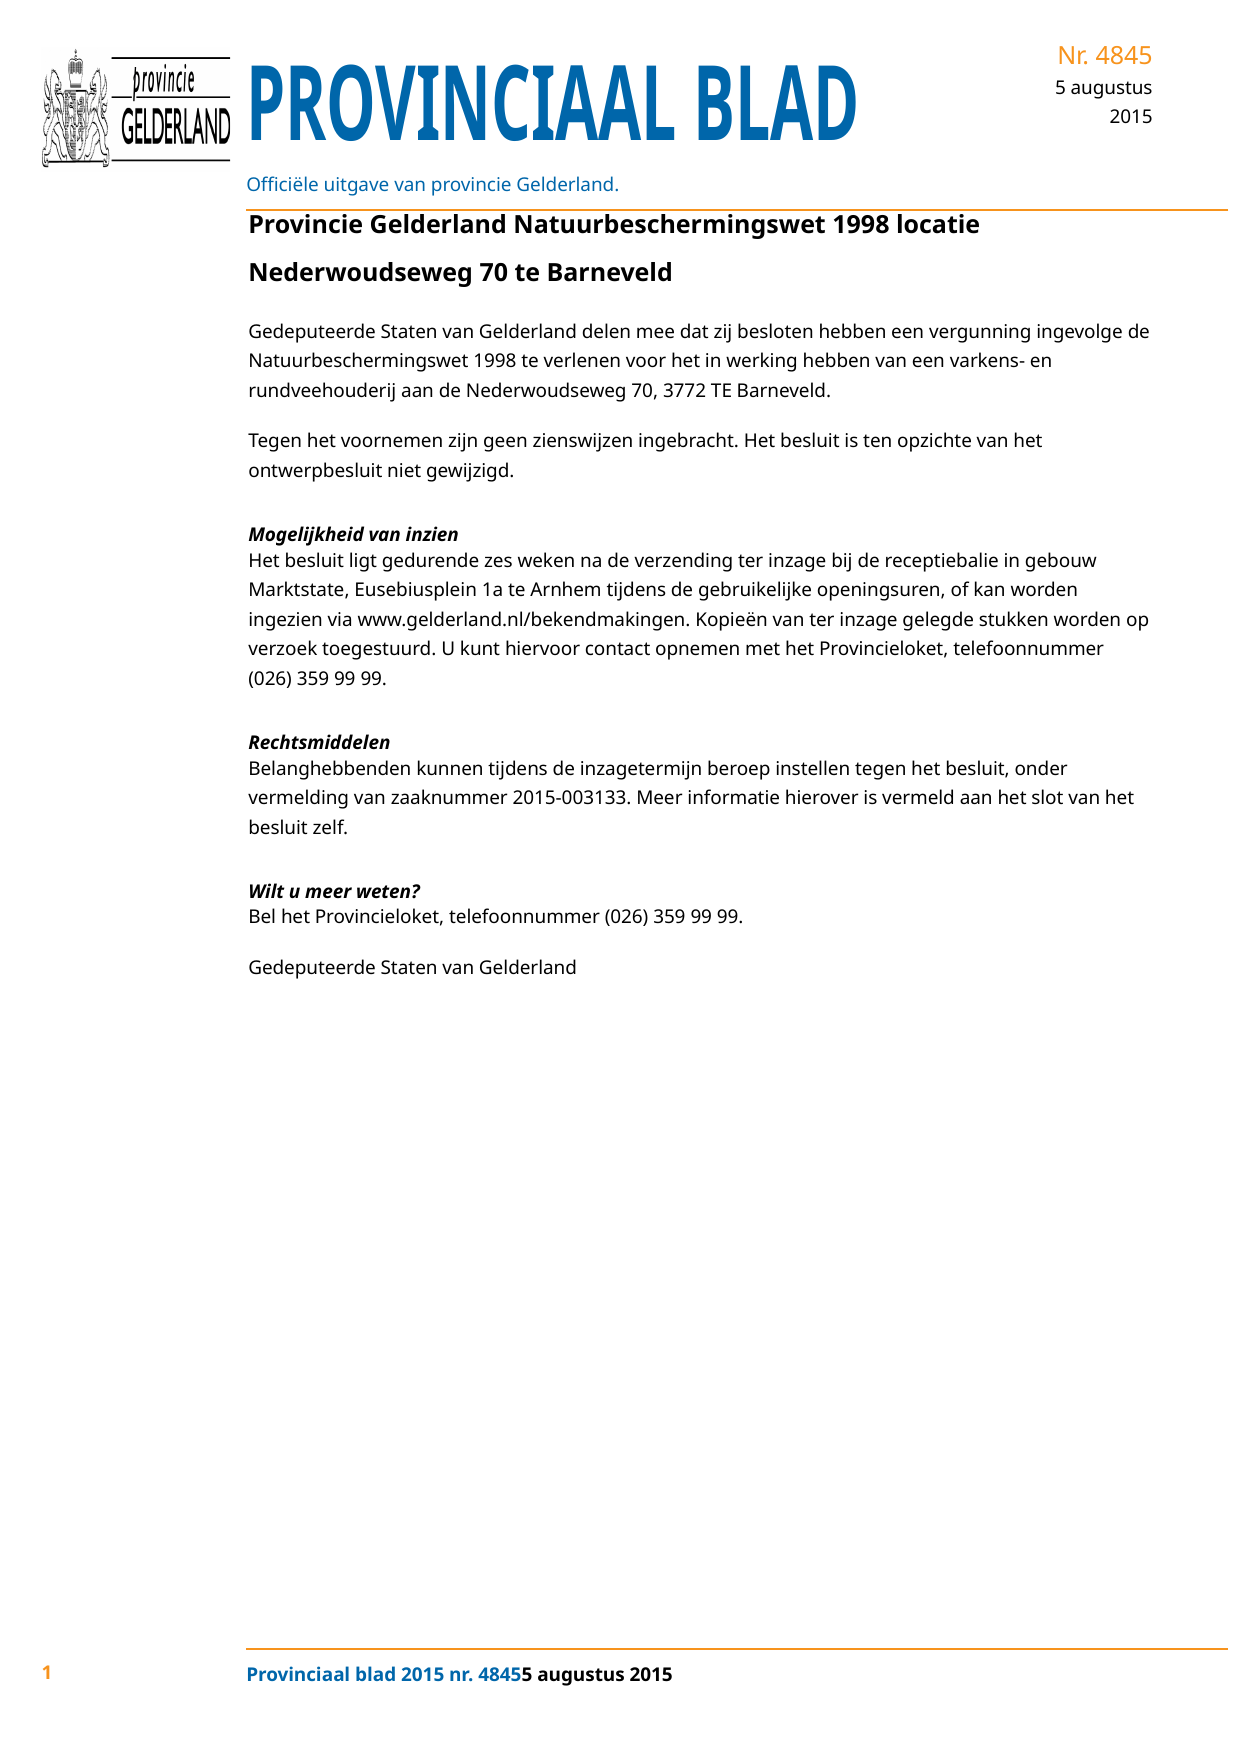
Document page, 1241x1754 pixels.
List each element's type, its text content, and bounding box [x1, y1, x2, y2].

text Tegen het voornemen zijn geen zienswijzen ingebracht. Het besluit is ten opzichte van het ontwerpbesluit niet gewijzigd. [248, 427, 1152, 483]
text Gedeputeerde Staten van Gelderland delen mee dat zij besloten hebben een vergunning ingevolge de Natuurbeschermingswet 1998 te verlenen voor het in werking hebben van een varkens- en rundveehouderij aan de Nederwoudseweg 70, 3772 TE Barneveld. [248, 318, 1152, 403]
text Het besluit ligt gedurende zes weken na de verzending ter inzage bij de receptiebalie in gebouw Marktstate, Eusebiusplein 1a te Arnhem tijdens de gebruikelijke openingsuren, of kan worden ingezien via www.gelderland.nl/bekendmakingen. Kopieën van ter inzage gelegde stukken worden op verzoek toegestuurd. U kunt hiervoor contact opnemen met het Provincieloket, telefoonnummer (026) 359 99 99. [248, 547, 1152, 691]
text Mogelijkheid van inzien [248, 521, 1152, 547]
text Rechtsmiddelen [248, 729, 1152, 755]
text Bel het Provincieloket, telefoonnummer (026) 359 99 99. [248, 904, 1152, 929]
picture [41, 47, 231, 172]
text Belanghebbenden kunnen tijdens de inzagetermijn beroep instellen tegen het besluit, onder vermelding van zaaknummer 2015-003133. Meer informatie hierover is vermeld aan het slot van het besluit zelf. [248, 755, 1152, 840]
text Wilt u meer weten? [248, 878, 1152, 904]
text Gedeputeerde Staten van Gelderland [248, 954, 1152, 980]
text Provincie Gelderland Natuurbeschermingswet 1998 locatie Nederwoudseweg 70 te Barneveld [248, 211, 1152, 288]
